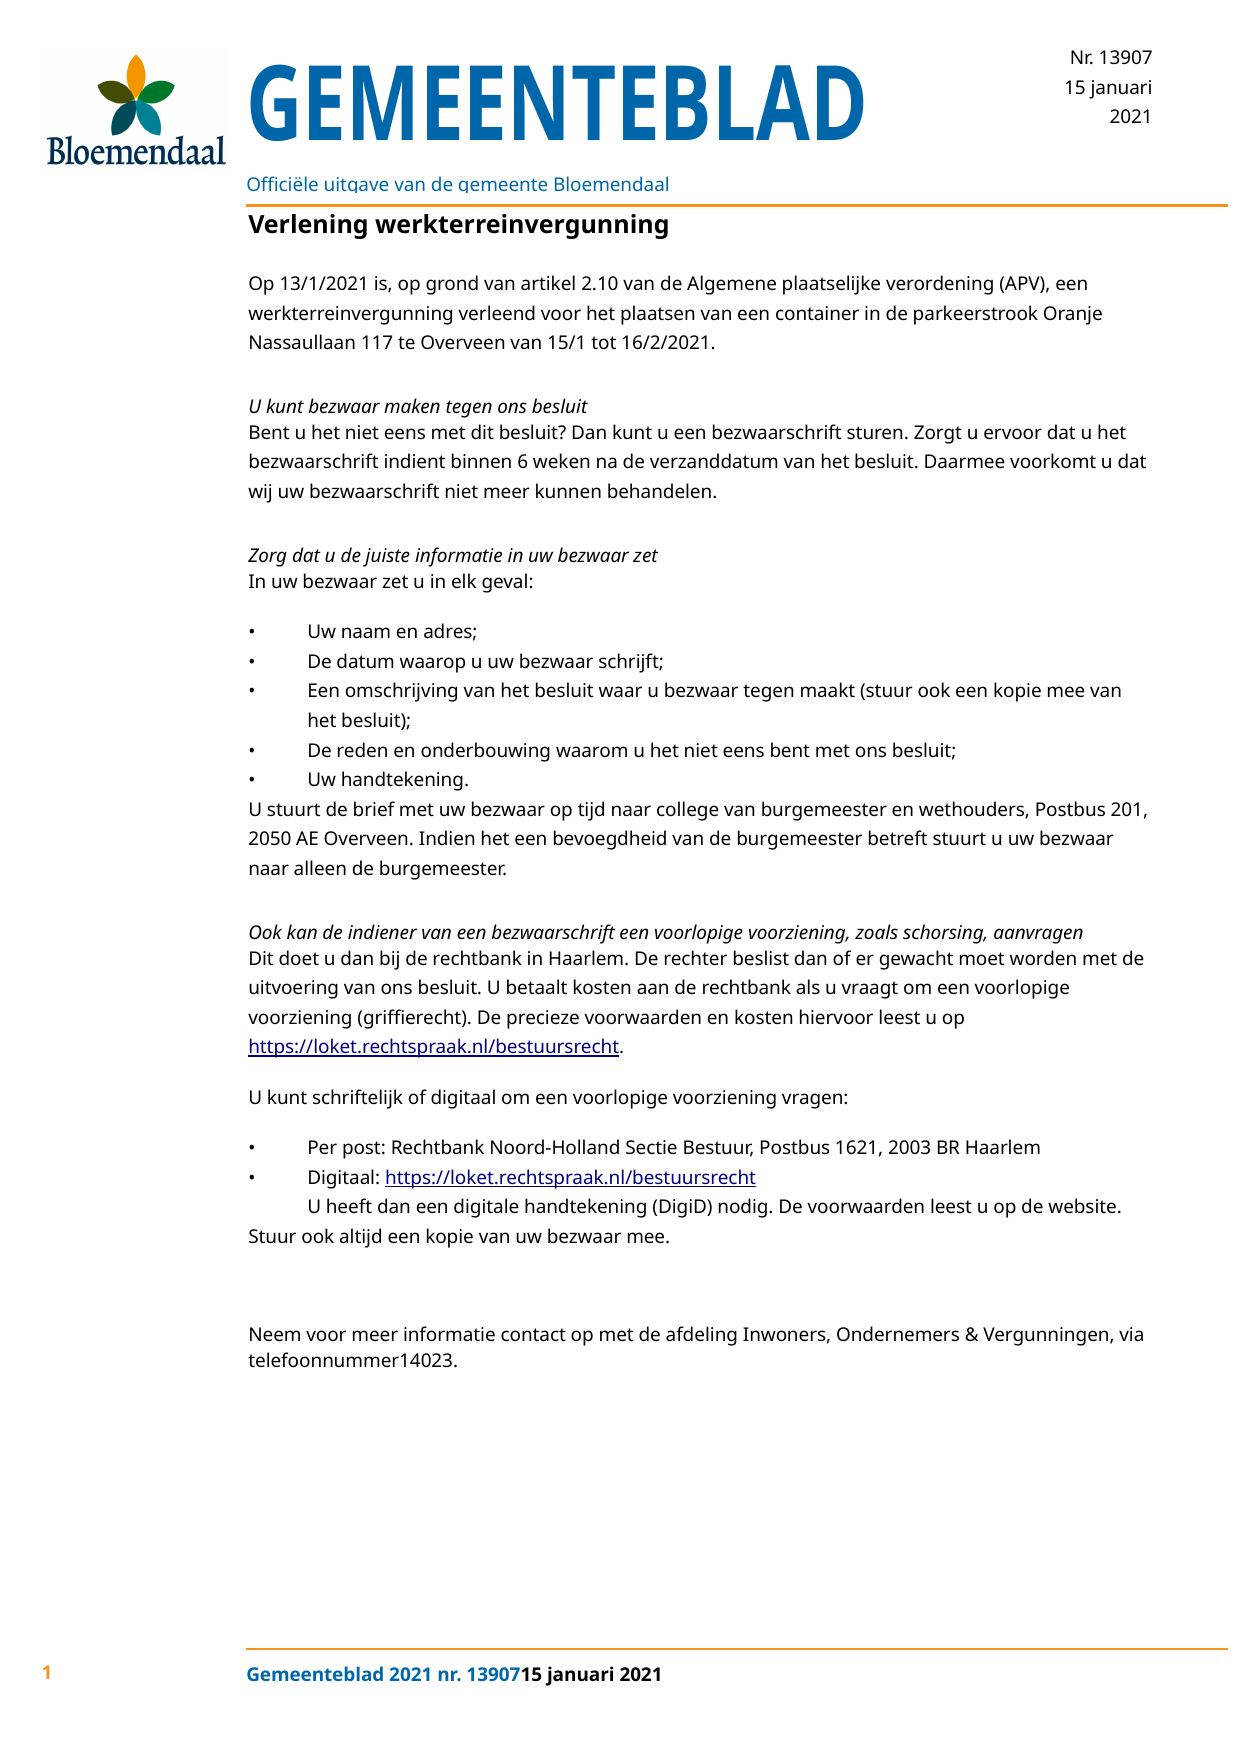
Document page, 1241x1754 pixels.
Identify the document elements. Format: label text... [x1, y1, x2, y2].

picture [41, 47, 231, 172]
text Stuur ook altijd een kopie van uw bezwaar mee. [248, 1223, 1152, 1249]
text Neem voor meer informatie contact op met de afdeling Inwoners, Ondernemers & Vergunningen, via telefoonnummer14023. [248, 1321, 1152, 1373]
list Een omschrijving van het besluit waar u bezwaar tegen maakt (stuur ook een kopie mee van het besluit); [248, 678, 1152, 733]
text U kunt schriftelijk of digitaal om een voorlopige voorziening vragen: [248, 1084, 1152, 1110]
text Op 13/1/2021 is, op grond van artikel 2.10 van de Algemene plaatselijke verordening (APV), een werkterreinvergunning verleend voor het plaatsen van een container in de parkeerstrook Oranje Nassaullaan 117 te Overveen van 15/1 tot 16/2/2021. [248, 270, 1152, 355]
text Dit doet u dan bij de rechtbank in Haarlem. De rechter beslist dan of er gewacht moet worden met de uitvoering van ons besluit. U betaalt kosten aan de rechtbank als u vraagt om een voorlopige voorziening (griffierecht). De precieze voorwaarden en kosten hiervoor leest u op https://loket.rechtspraak.nl/bestuursrecht. [248, 945, 1152, 1059]
list De reden en onderbouwing waarom u het niet eens bent met ons besluit; [248, 737, 1152, 762]
text Verlening werkterreinvergunning [248, 207, 1152, 241]
list De datum waarop u uw bezwaar schrijft; [248, 648, 1152, 674]
text U stuurt de brief met uw bezwaar op tijd naar college van burgemeester en wethouders, Postbus 201, 2050 AE Overveen. Indien het een bevoegdheid van de burgemeester betreft stuurt u uw bezwaar naar alleen de burgemeester. [248, 796, 1152, 881]
text Ook kan de indiener van een bezwaarschrift een voorlopige voorziening, zoals schorsing, aanvragen [248, 919, 1152, 945]
text Bent u het niet eens met dit besluit? Dan kunt u een bezwaarschrift sturen. Zorgt u ervoor dat u het bezwaarschrift indient binnen 6 weken na de verzanddatum van het besluit. Daarmee voorkomt u dat wij uw bezwaarschrift niet meer kunnen behandelen. [248, 419, 1152, 504]
list Digitaal: https://loket.rechtspraak.nl/bestuursrecht [248, 1164, 1152, 1190]
text U kunt bezwaar maken tegen ons besluit [248, 393, 1152, 419]
list Uw handtekening. [248, 766, 1152, 792]
text Zorg dat u de juiste informatie in uw bezwaar zet [248, 542, 1152, 568]
list Per post: Rechtbank Noord-Holland Sectie Bestuur, Postbus 1621, 2003 BR Haarlem [248, 1134, 1152, 1160]
text In uw bezwaar zet u in elk geval: [248, 568, 1152, 594]
list Uw naam en adres; [248, 618, 1152, 644]
list U heeft dan een digitale handtekening (DigiD) nodig. De voorwaarden leest u op de website. [248, 1193, 1152, 1219]
